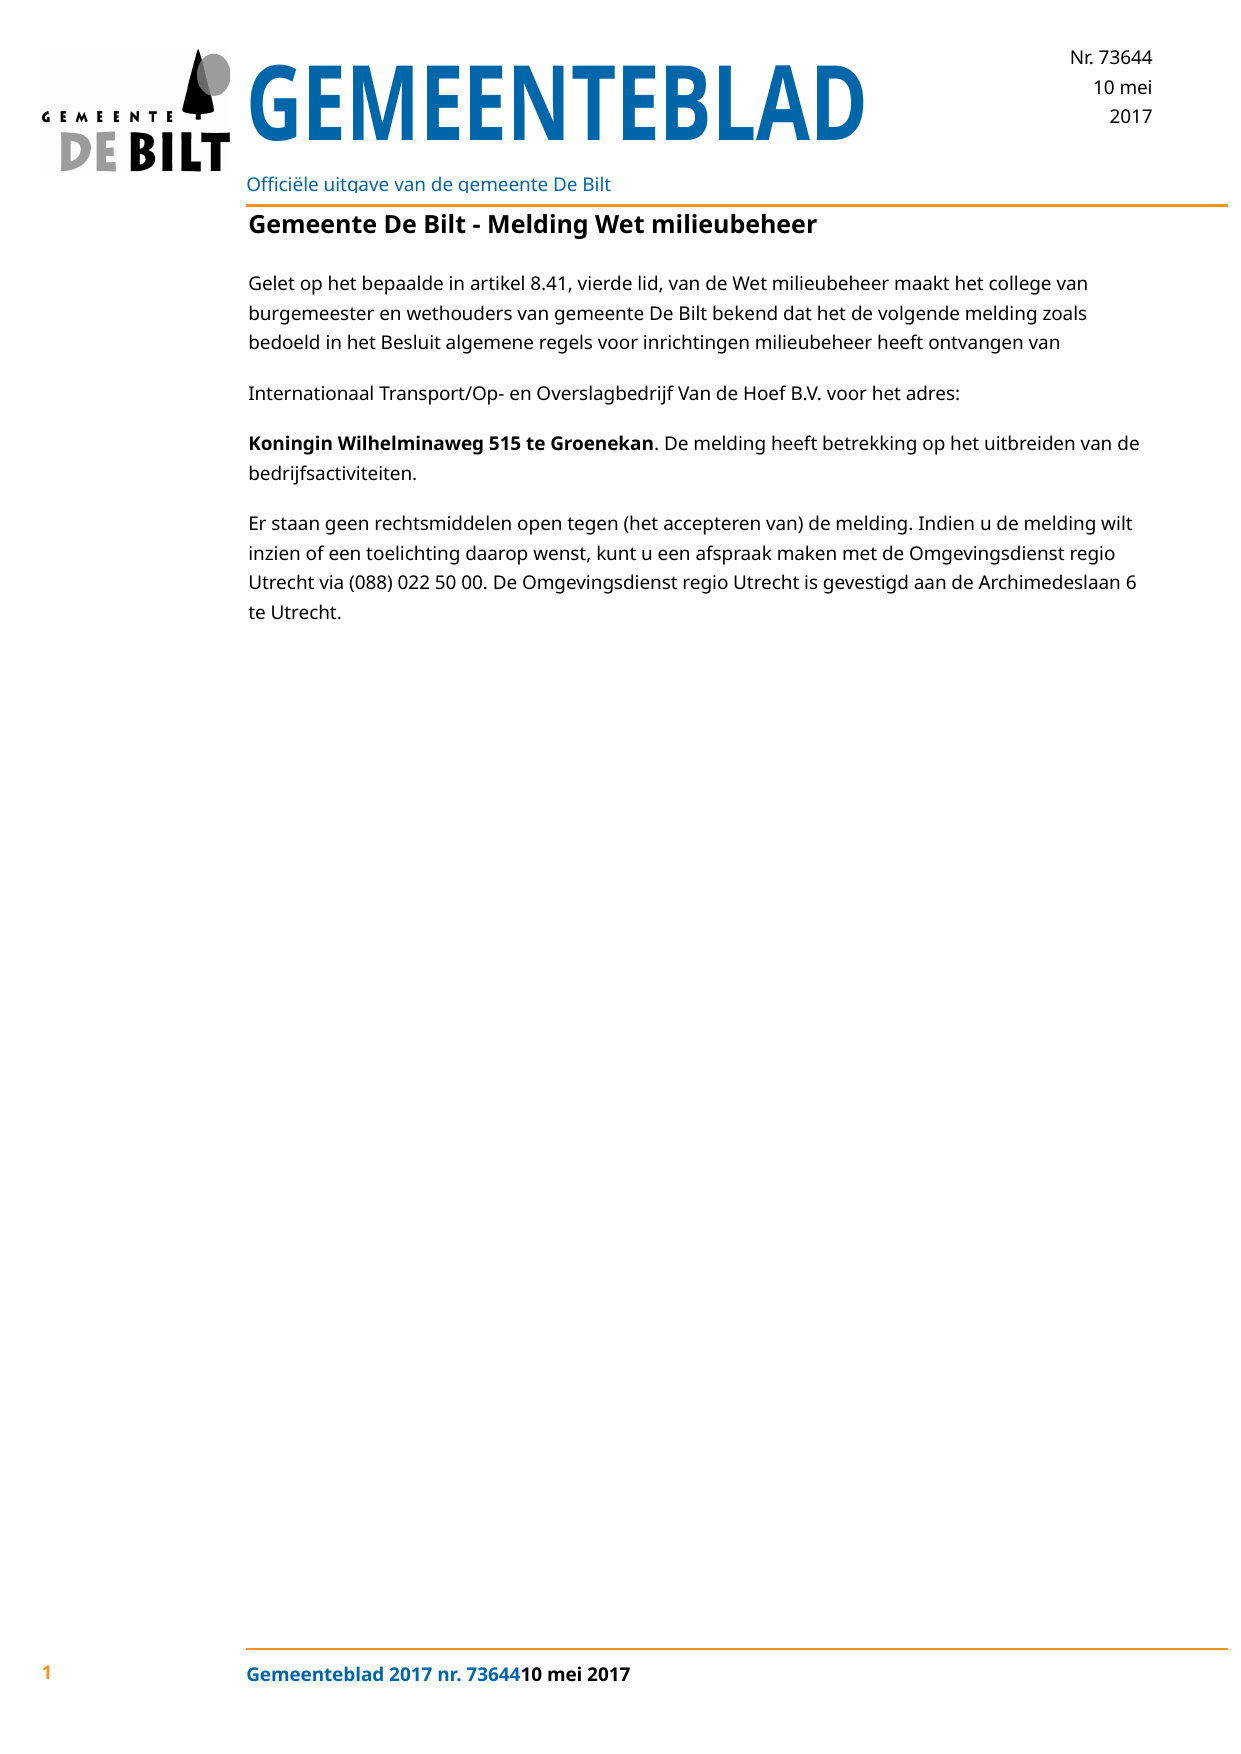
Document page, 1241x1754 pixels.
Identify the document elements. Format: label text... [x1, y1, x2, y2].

text Er staan geen rechtsmiddelen open tegen (het accepteren van) de melding. Indien u de melding wilt inzien of een toelichting daarop wenst, kunt u een afspraak maken met de Omgevingsdienst regio Utrecht via (088) 022 50 00. De Omgevingsdienst regio Utrecht is gevestigd aan de Archimedeslaan 6 te Utrecht. [248, 510, 1152, 625]
picture [41, 47, 231, 172]
text Internationaal Transport/Op- en Overslagbedrijf Van de Hoef B.V. voor het adres: [248, 380, 1152, 406]
text Koningin Wilhelminaweg 515 te Groenekan. De melding heeft betrekking op het uitbreiden van de bedrijfsactiviteiten. [248, 430, 1152, 486]
text Gelet op het bepaalde in artikel 8.41, vierde lid, van de Wet milieubeheer maakt het college van burgemeester en wethouders van gemeente De Bilt bekend dat het de volgende melding zoals bedoeld in het Besluit algemene regels voor inrichtingen milieubeheer heeft ontvangen van [248, 270, 1152, 355]
text Gemeente De Bilt - Melding Wet milieubeheer [248, 207, 1152, 241]
